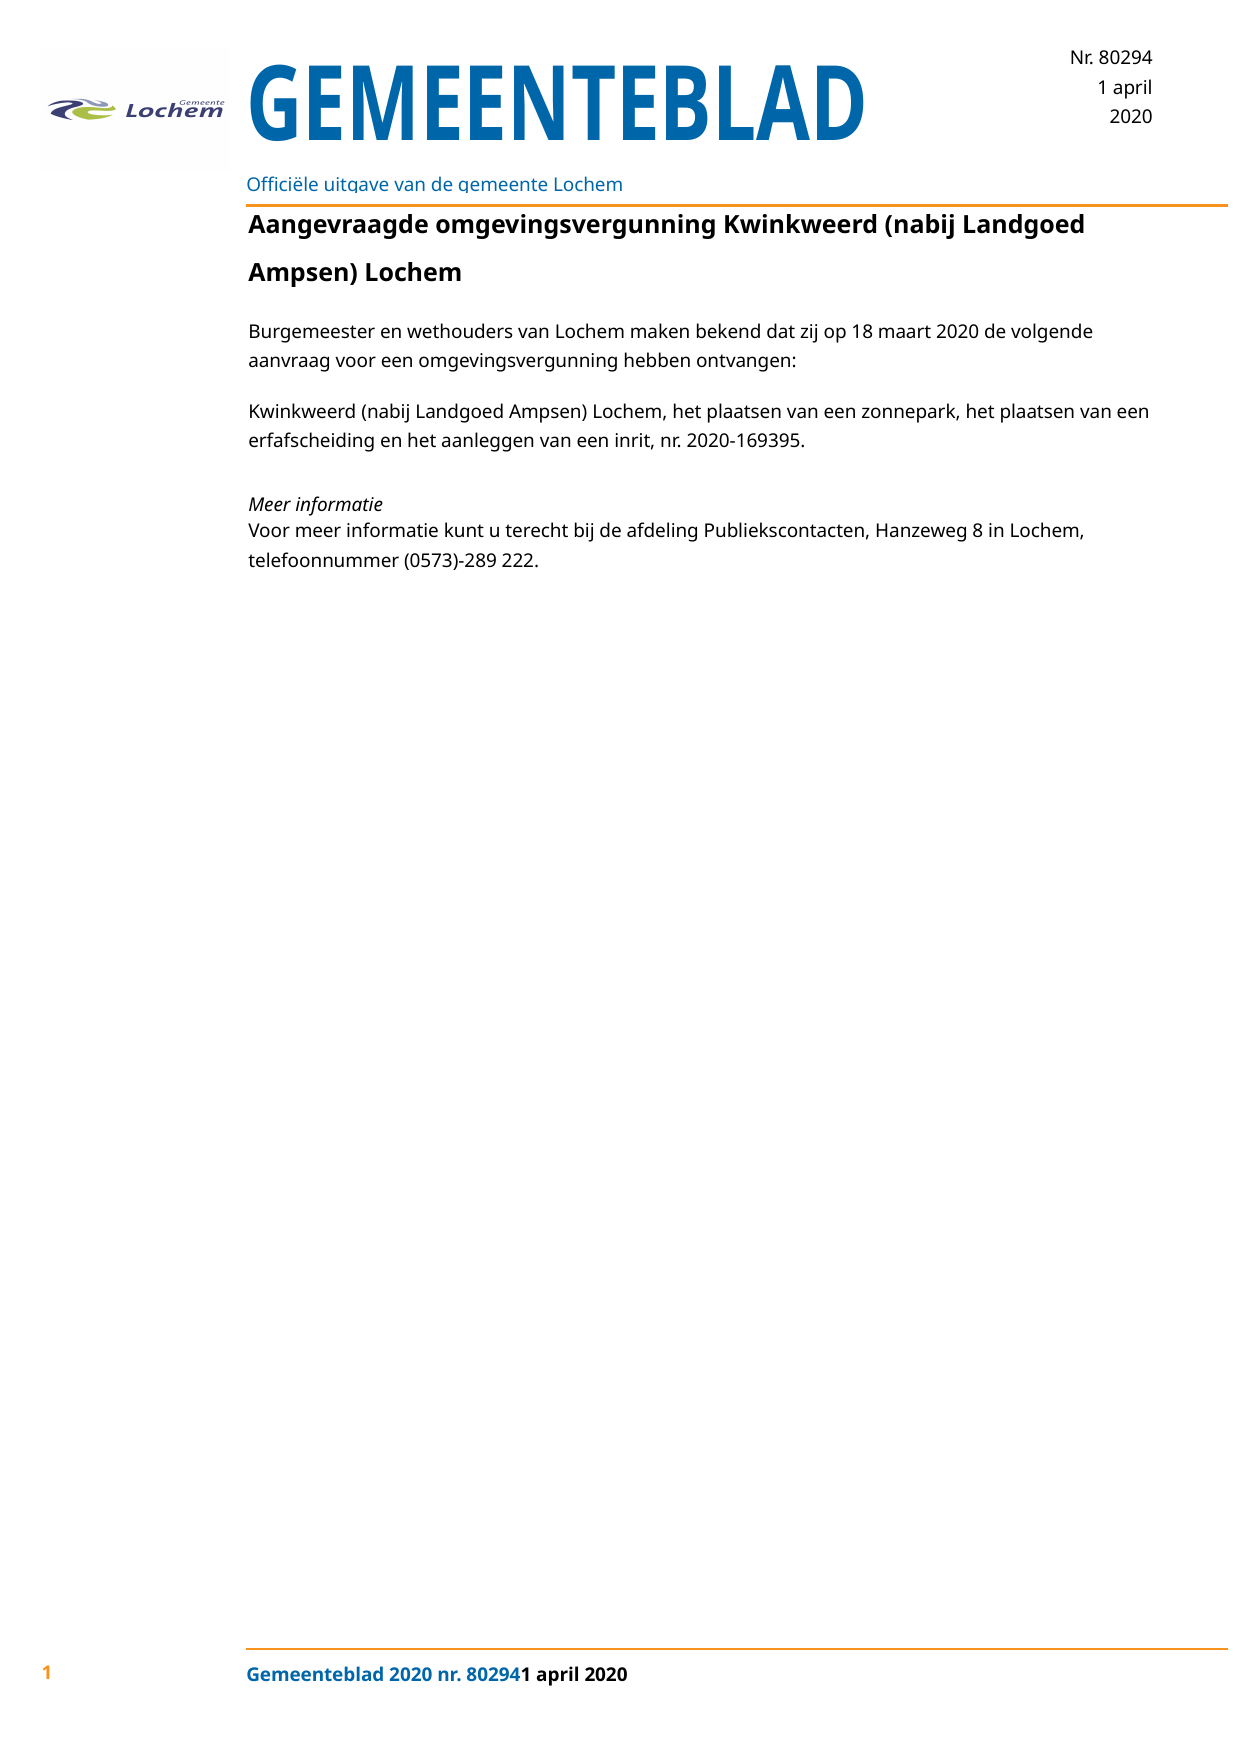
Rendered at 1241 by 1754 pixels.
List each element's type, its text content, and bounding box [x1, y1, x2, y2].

text Meer informatie [248, 491, 1152, 517]
text Burgemeester en wethouders van Lochem maken bekend dat zij op 18 maart 2020 de volgende aanvraag voor een omgevingsvergunning hebben ontvangen: [248, 318, 1152, 373]
text Kwinkweerd (nabij Landgoed Ampsen) Lochem, het plaatsen van een zonnepark, het plaatsen van een erfafscheiding en het aanleggen van een inrit, nr. 2020-169395. [248, 398, 1152, 453]
picture [41, 47, 231, 172]
text Voor meer informatie kunt u terecht bij de afdeling Publiekscontacten, Hanzeweg 8 in Lochem, telefoonnummer (0573)-289 222. [248, 517, 1152, 572]
text Aangevraagde omgevingsvergunning Kwinkweerd (nabij Landgoed Ampsen) Lochem [248, 207, 1152, 288]
